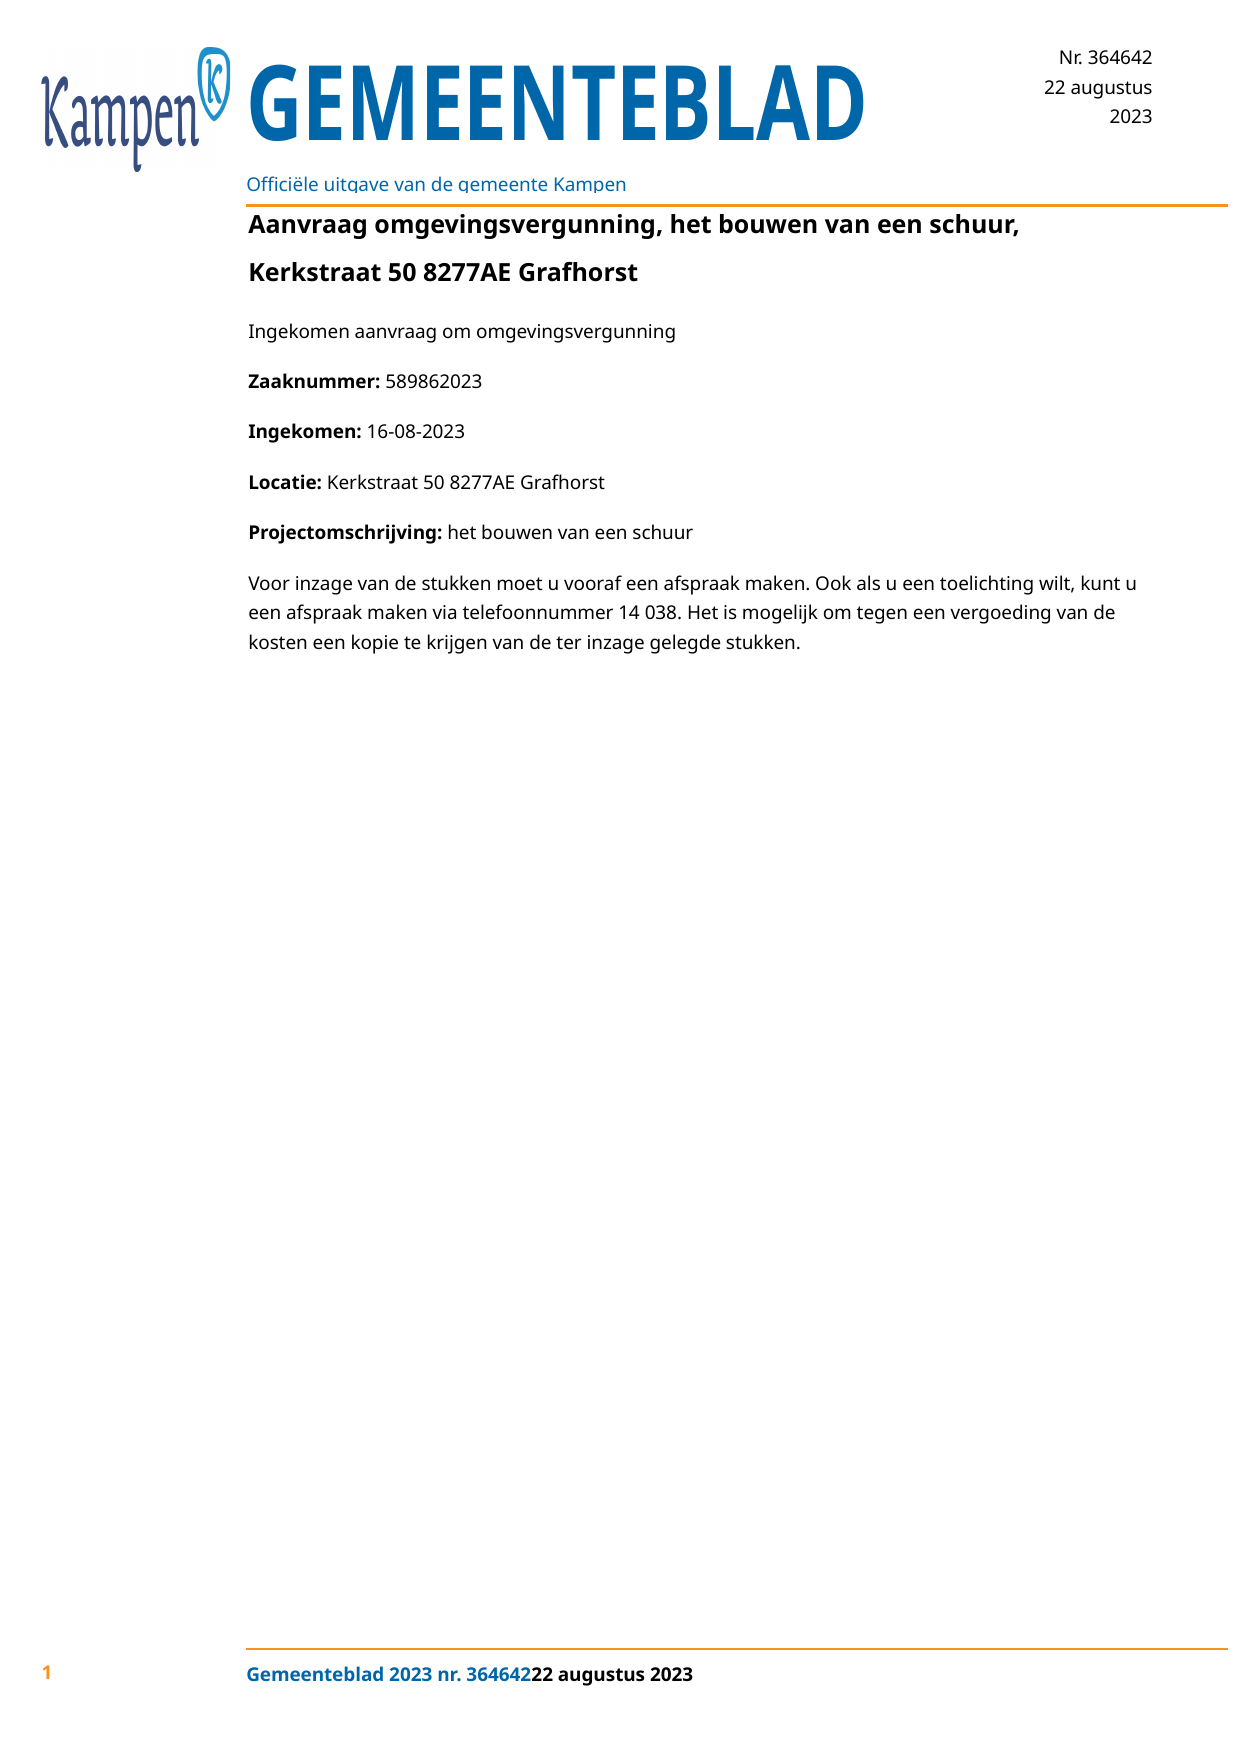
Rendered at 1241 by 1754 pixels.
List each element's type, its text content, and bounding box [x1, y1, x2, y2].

picture [41, 47, 231, 172]
text Aanvraag omgevingsvergunning, het bouwen van een schuur, Kerkstraat 50 8277AE Grafhorst [248, 207, 1152, 288]
text Voor inzage van de stukken moet u vooraf een afspraak maken. Ook als u een toelichting wilt, kunt u een afspraak maken via telefoonnummer 14 038. Het is mogelijk om tegen een vergoeding van de kosten een kopie te krijgen van de ter inzage gelegde stukken. [248, 570, 1152, 655]
text Ingekomen aanvraag om omgevingsvergunning [248, 318, 1152, 344]
text Zaaknummer: 589862023 [248, 368, 1152, 394]
text Ingekomen: 16-08-2023 [248, 419, 1152, 444]
text Locatie: Kerkstraat 50 8277AE Grafhorst [248, 469, 1152, 495]
text Projectomschrijving: het bouwen van een schuur [248, 519, 1152, 545]
